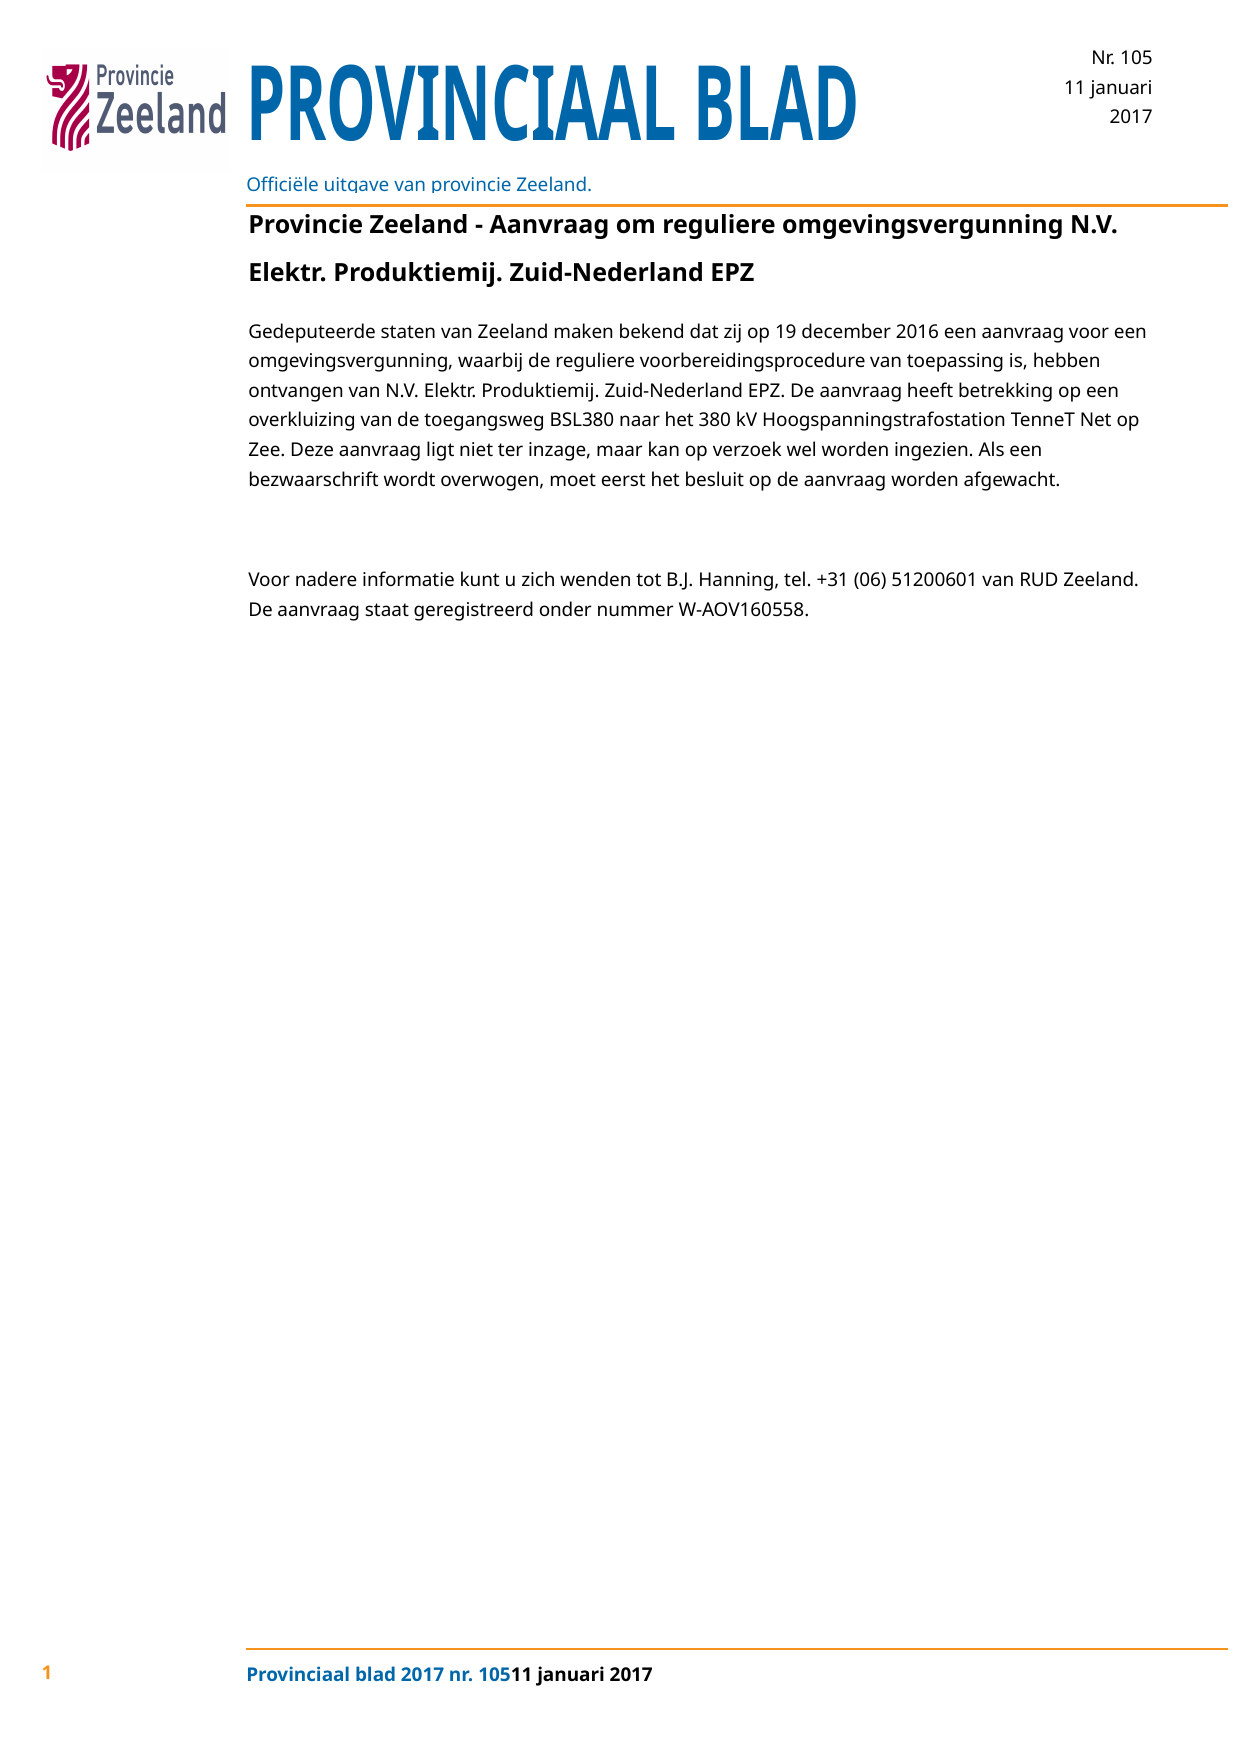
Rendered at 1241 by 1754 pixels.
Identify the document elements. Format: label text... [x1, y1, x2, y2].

text Provincie Zeeland - Aanvraag om reguliere omgevingsvergunning N.V. Elektr. Produktiemij. Zuid-Nederland EPZ [248, 207, 1152, 288]
picture [41, 47, 231, 172]
text Gedeputeerde staten van Zeeland maken bekend dat zij op 19 december 2016 een aanvraag voor een omgevingsvergunning, waarbij de reguliere voorbereidingsprocedure van toepassing is, hebben ontvangen van N.V. Elektr. Produktiemij. Zuid-Nederland EPZ. De aanvraag heeft betrekking op een overkluizing van de toegangsweg BSL380 naar het 380 kV Hoogspanningstrafostation TenneT Net op Zee. Deze aanvraag ligt niet ter inzage, maar kan op verzoek wel worden ingezien. Als een bezwaarschrift wordt overwogen, moet eerst het besluit op de aanvraag worden afgewacht. [248, 318, 1152, 492]
text Voor nadere informatie kunt u zich wenden tot B.J. Hanning, tel. +31 (06) 51200601 van RUD Zeeland. De aanvraag staat geregistreerd onder nummer W-AOV160558. [248, 567, 1152, 622]
